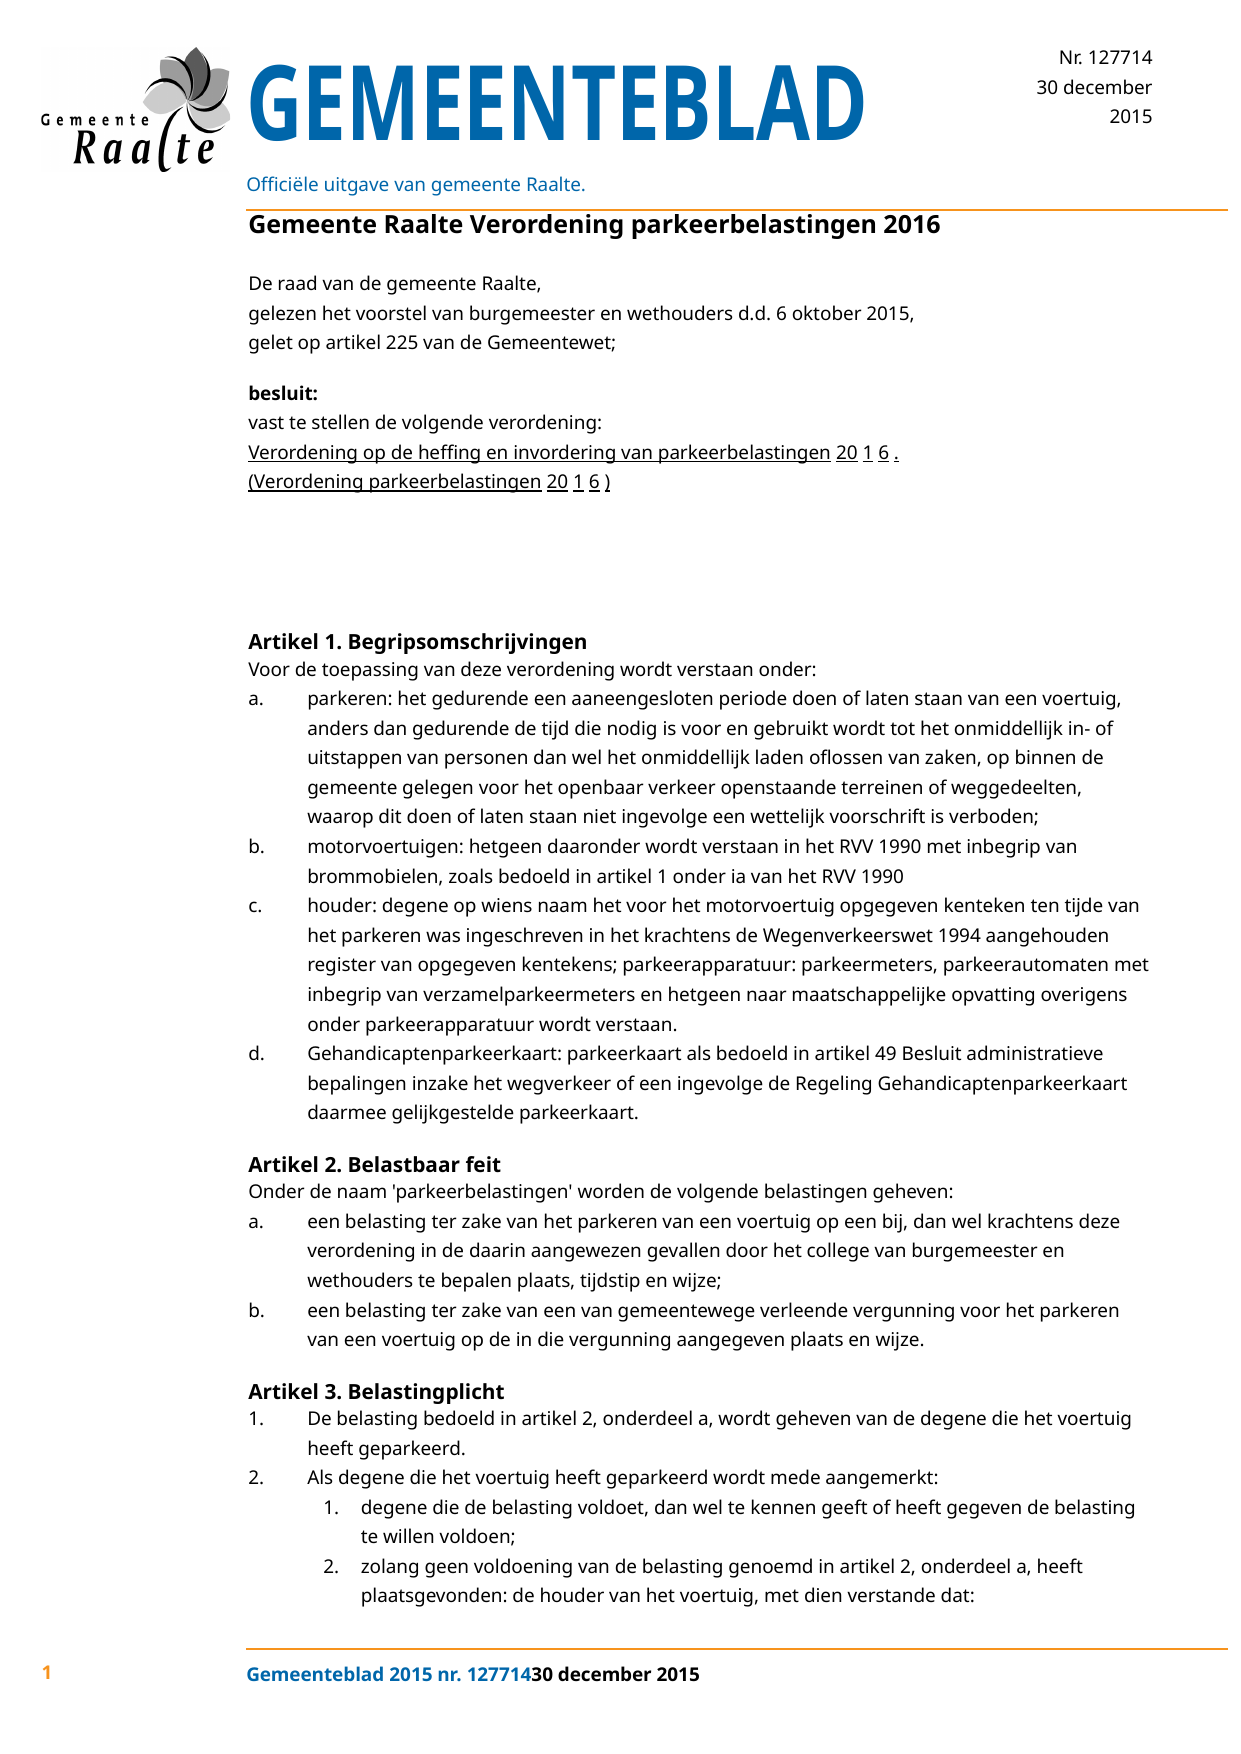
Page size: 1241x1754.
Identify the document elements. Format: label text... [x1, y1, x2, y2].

list Als degene die het voertuig heeft geparkeerd wordt mede aangemerkt: [248, 1464, 1152, 1490]
list een belasting ter zake van een van gemeentewege verleende vergunning voor het parkeren van een voertuig op de in die vergunning aangegeven plaats en wijze. [248, 1297, 1152, 1352]
text De raad van de gemeente Raalte, [248, 270, 1152, 296]
list motorvoertuigen: hetgeen daaronder wordt verstaan in het RVV 1990 met inbegrip van brommobielen, zoals bedoeld in artikel 1 onder ia van het RVV 1990 [248, 833, 1152, 889]
list houder: degene op wiens naam het voor het motorvoertuig opgegeven kenteken ten tijde van het parkeren was ingeschreven in het krachtens de Wegenverkeerswet 1994 aangehouden register van opgegeven kentekens; parkeerapparatuur: parkeermeters, parkeerautomaten met inbegrip van verzamelparkeermeters en hetgeen naar maatschappelijke opvatting overigens onder parkeerapparatuur wordt verstaan. [248, 892, 1152, 1037]
list parkeren: het gedurende een aaneengesloten periode doen of laten staan van een voertuig, anders dan gedurende de tijd die nodig is voor en gebruikt wordt tot het onmiddellijk in- of uitstappen van personen dan wel het onmiddellijk laden oflossen van zaken, op binnen de gemeente gelegen voor het openbaar verkeer openstaande terreinen of weggedeelten, waarop dit doen of laten staan niet ingevolge een wettelijk voorschrift is verboden; [248, 685, 1152, 829]
list zolang geen voldoening van de belasting genoemd in artikel 2, onderdeel a, heeft plaatsgevonden: de houder van het voertuig, met dien verstande dat: [323, 1553, 1152, 1608]
text Artikel 1. Begripsomschrijvingen [248, 627, 1152, 656]
text gelet op artikel 225 van de Gemeentewet; [248, 329, 1152, 355]
text gelezen het voorstel van burgemeester en wethouders d.d. 6 oktober 2015, [248, 300, 1152, 326]
text Onder de naam 'parkeerbelastingen' worden de volgende belastingen geheven: [248, 1178, 1152, 1204]
text (Verordening parkeerbelastingen 20 1 6 ) [248, 468, 1152, 494]
text besluit: [248, 380, 1152, 406]
list een belasting ter zake van het parkeren van een voertuig op een bij, dan wel krachtens deze verordening in de daarin aangewezen gevallen door het college van burgemeester en wethouders te bepalen plaats, tijdstip en wijze; [248, 1208, 1152, 1293]
text Voor de toepassing van deze verordening wordt verstaan onder: [248, 656, 1152, 682]
picture [41, 47, 231, 172]
text Gemeente Raalte Verordening parkeerbelastingen 2016 [248, 211, 1152, 241]
list degene die de belasting voldoet, dan wel te kennen geeft of heeft gegeven de belasting te willen voldoen; [323, 1494, 1152, 1549]
list Gehandicaptenparkeerkaart: parkeerkaart als bedoeld in artikel 49 Besluit administratieve bepalingen inzake het wegverkeer of een ingevolge de Regeling Gehandicaptenparkeerkaart daarmee gelijkgestelde parkeerkaart. [248, 1040, 1152, 1125]
list De belasting bedoeld in artikel 2, onderdeel a, wordt geheven van de degene die het voertuig heeft geparkeerd. [248, 1405, 1152, 1461]
text vast te stellen de volgende verordening: [248, 409, 1152, 435]
text Verordening op de heffing en invordering van parkeerbelastingen 20 1 6 . [248, 439, 1152, 465]
text Artikel 2. Belastbaar feit [248, 1150, 1152, 1178]
text Artikel 3. Belastingplicht [248, 1377, 1152, 1405]
